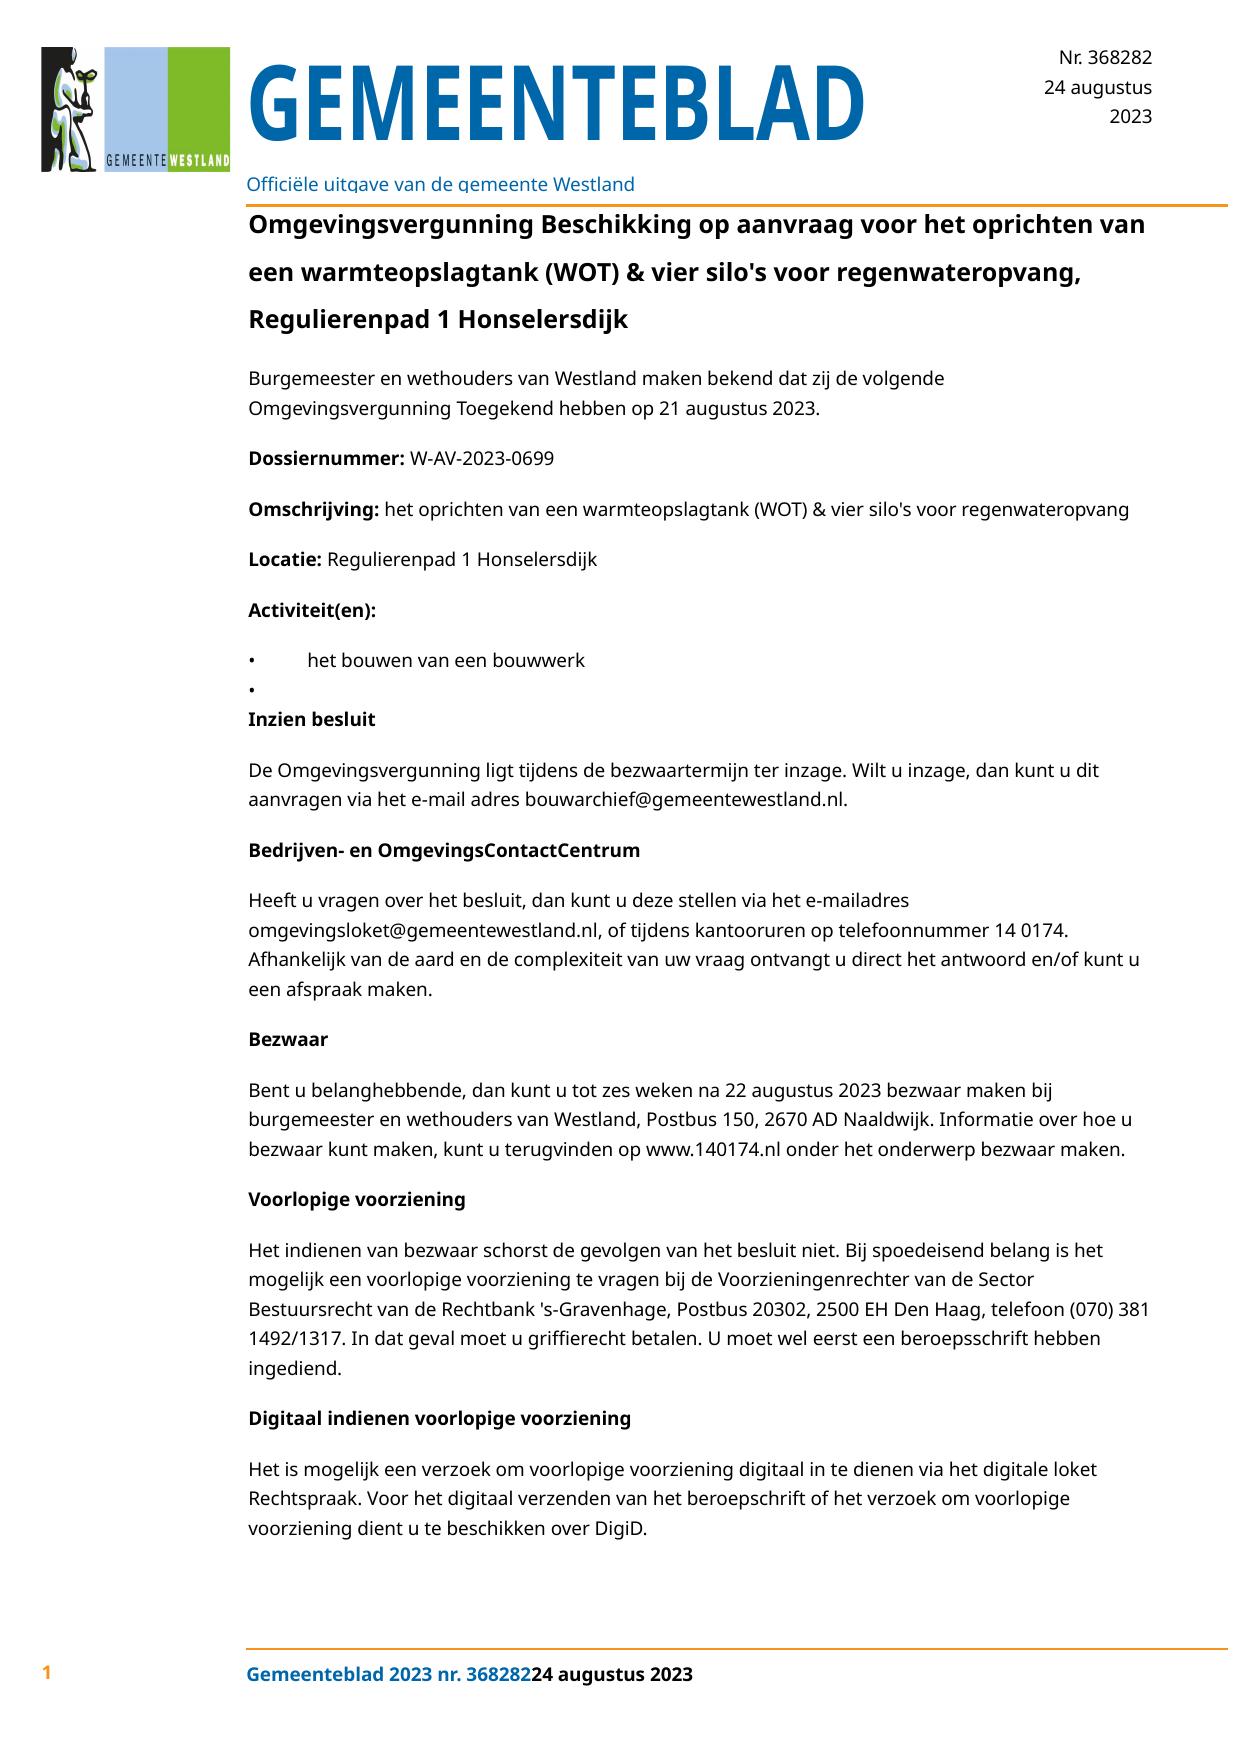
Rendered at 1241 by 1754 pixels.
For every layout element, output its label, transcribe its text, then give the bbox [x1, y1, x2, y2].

text Omschrijving: het oprichten van een warmteopslagtank (WOT) & vier silo's voor regenwateropvang [248, 496, 1152, 522]
text Voorlopige voorziening [248, 1186, 1152, 1212]
text De Omgevingsvergunning ligt tijdens de bezwaartermijn ter inzage. Wilt u inzage, dan kunt u dit aanvragen via het e-mail adres bouwarchief@gemeentewestland.nl. [248, 757, 1152, 812]
list het bouwen van een bouwwerk [248, 647, 1152, 673]
text Activiteit(en): [248, 597, 1152, 622]
picture [41, 47, 231, 172]
text Bedrijven- en OmgevingsContactCentrum [248, 837, 1152, 862]
text Heeft u vragen over het besluit, dan kunt u deze stellen via het e-mailadres omgevingsloket@gemeentewestland.nl, of tijdens kantooruren op telefoonnummer 14 0174. Afhankelijk van de aard en de complexiteit van uw vraag ontvangt u direct het antwoord en/of kunt u een afspraak maken. [248, 887, 1152, 1002]
text Digitaal indienen voorlopige voorziening [248, 1406, 1152, 1431]
text Inzien besluit [248, 706, 1152, 732]
text Bent u belanghebbende, dan kunt u tot zes weken na 22 augustus 2023 bezwaar maken bij burgemeester en wethouders van Westland, Postbus 150, 2670 AD Naaldwijk. Informatie over hoe u bezwaar kunt maken, kunt u terugvinden op www.140174.nl onder het onderwerp bezwaar maken. [248, 1077, 1152, 1162]
text Burgemeester en wethouders van Westland maken bekend dat zij de volgende Omgevingsvergunning Toegekend hebben op 21 augustus 2023. [248, 366, 1152, 421]
text Bezwaar [248, 1026, 1152, 1052]
text Het indienen van bezwaar schorst de gevolgen van het besluit niet. Bij spoedeisend belang is het mogelijk een voorlopige voorziening te vragen bij de Voorzieningenrechter van de Sector Bestuursrecht van de Rechtbank 's-Gravenhage, Postbus 20302, 2500 EH Den Haag, telefoon (070) 381 1492/1317. In dat geval moet u griffierecht betalen. U moet wel eerst een beroepsschrift hebben ingediend. [248, 1237, 1152, 1381]
text Locatie: Regulierenpad 1 Honselersdijk [248, 546, 1152, 572]
text Omgevingsvergunning Beschikking op aanvraag voor het oprichten van een warmteopslagtank (WOT) & vier silo's voor regenwateropvang, Regulierenpad 1 Honselersdijk [248, 207, 1152, 336]
text Het is mogelijk een verzoek om voorlopige voorziening digitaal in te dienen via het digitale loket Rechtspraak. Voor het digitaal verzenden van het beroepschrift of het verzoek om voorlopige voorziening dient u te beschikken over DigiD. [248, 1456, 1152, 1541]
text Dossiernummer: W-AV-2023-0699 [248, 446, 1152, 471]
